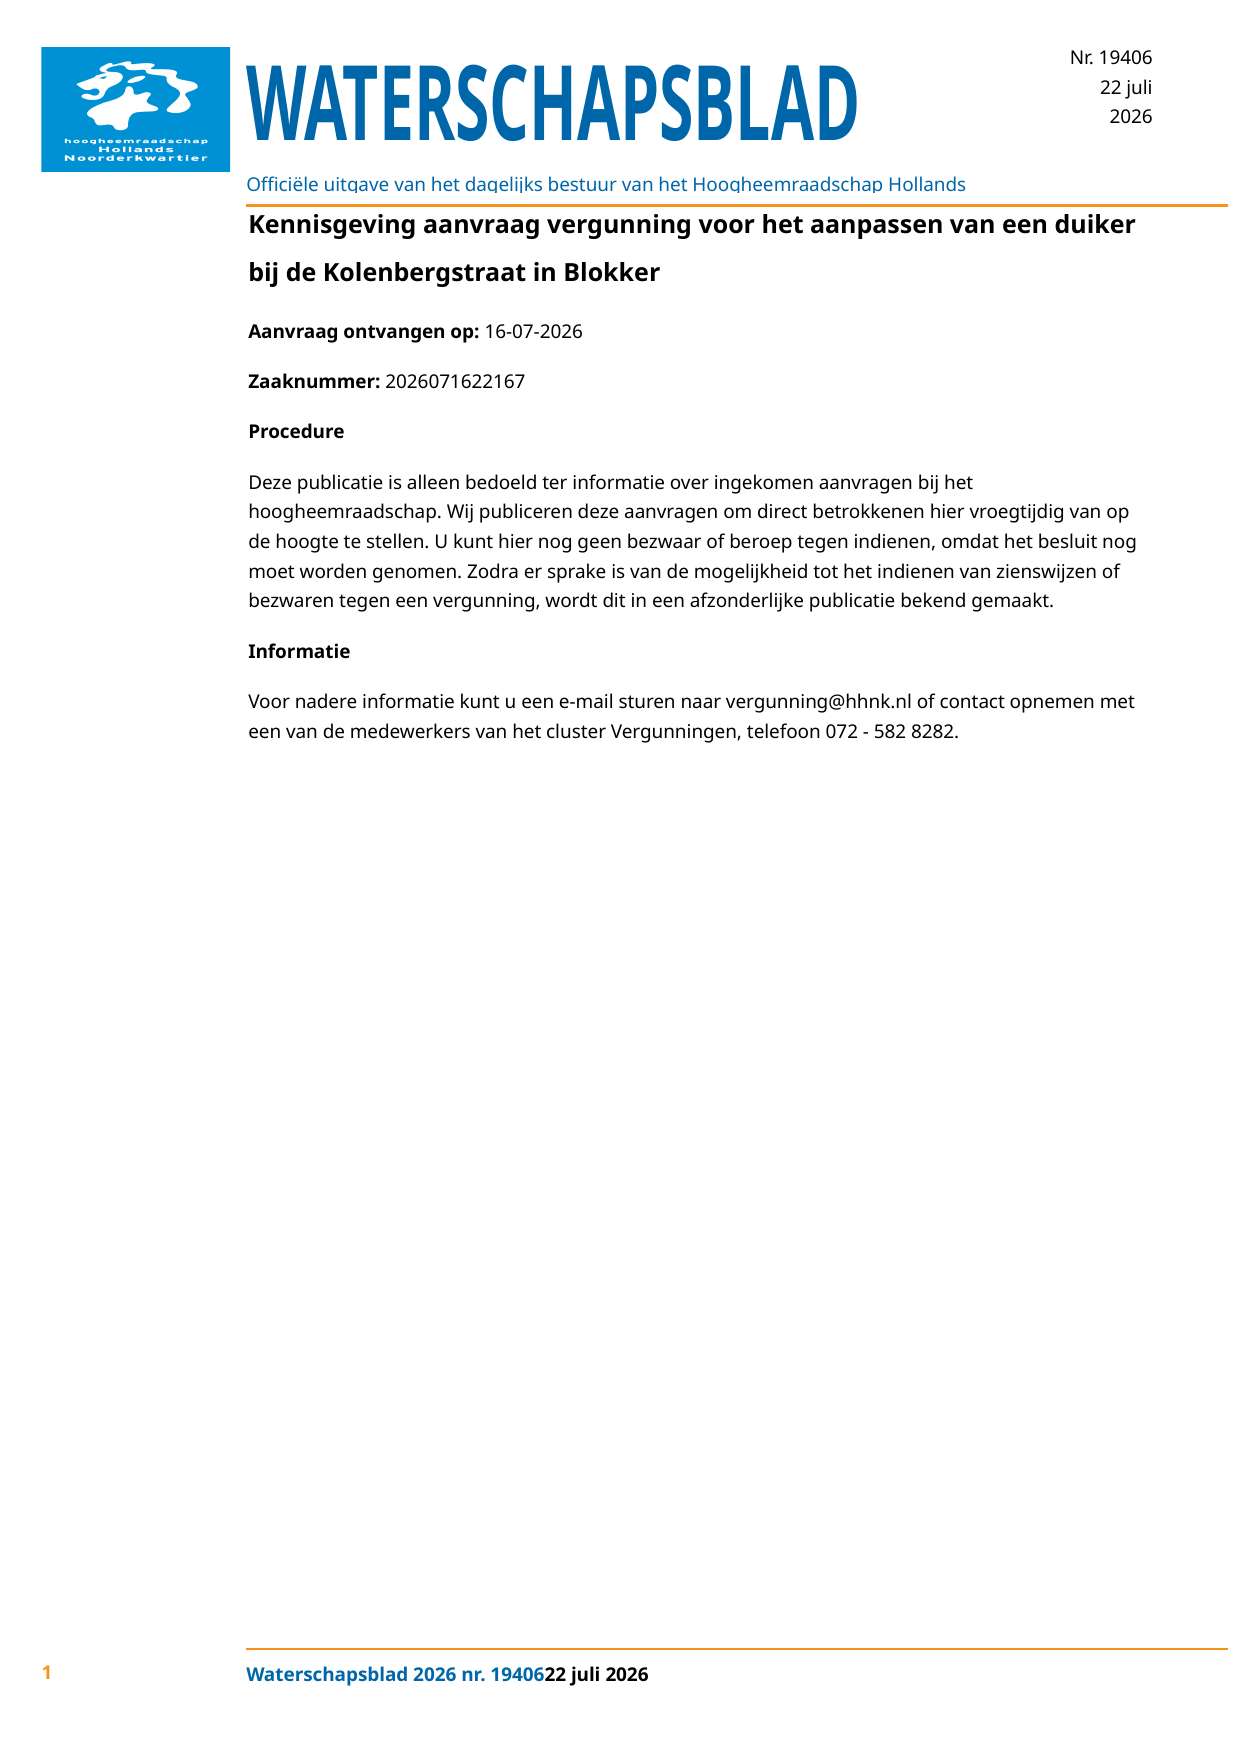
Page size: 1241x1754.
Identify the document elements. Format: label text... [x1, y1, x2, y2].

picture [88, 87, 157, 130]
picture [118, 62, 197, 112]
text Kennisgeving aanvraag vergunning voor het aanpassen van een duiker bij de Kolenbergstraat in Blokker [248, 207, 1152, 288]
text Deze publicatie is alleen bedoeld ter informatie over ingekomen aanvragen bij het hoogheemraadschap. Wij publiceren deze aanvragen om direct betrokkenen hier vroegtijdig van op de hoogte te stellen. U kunt hier nog geen bezwaar of beroep tegen indienen, omdat het besluit nog moet worden genomen. Zodra er sprake is van de mogelijkheid tot het indienen van zienswijzen of bezwaren tegen een vergunning, wordt dit in een afzonderlijke publicatie bekend gemaakt. [248, 469, 1152, 613]
text Aanvraag ontvangen op: 16-07-2026 [248, 318, 1152, 344]
picture [129, 76, 144, 82]
text Informatie [248, 638, 1152, 664]
text Voor nadere informatie kunt u een e-mail sturen naar vergunning@hhnk.nl of contact opnemen met een van de medewerkers van het cluster Vergunningen, telefoon 072 - 582 8282. [248, 688, 1152, 744]
text Zaaknummer: 2026071622167 [248, 368, 1152, 394]
text Procedure [248, 419, 1152, 444]
picture [78, 64, 122, 99]
